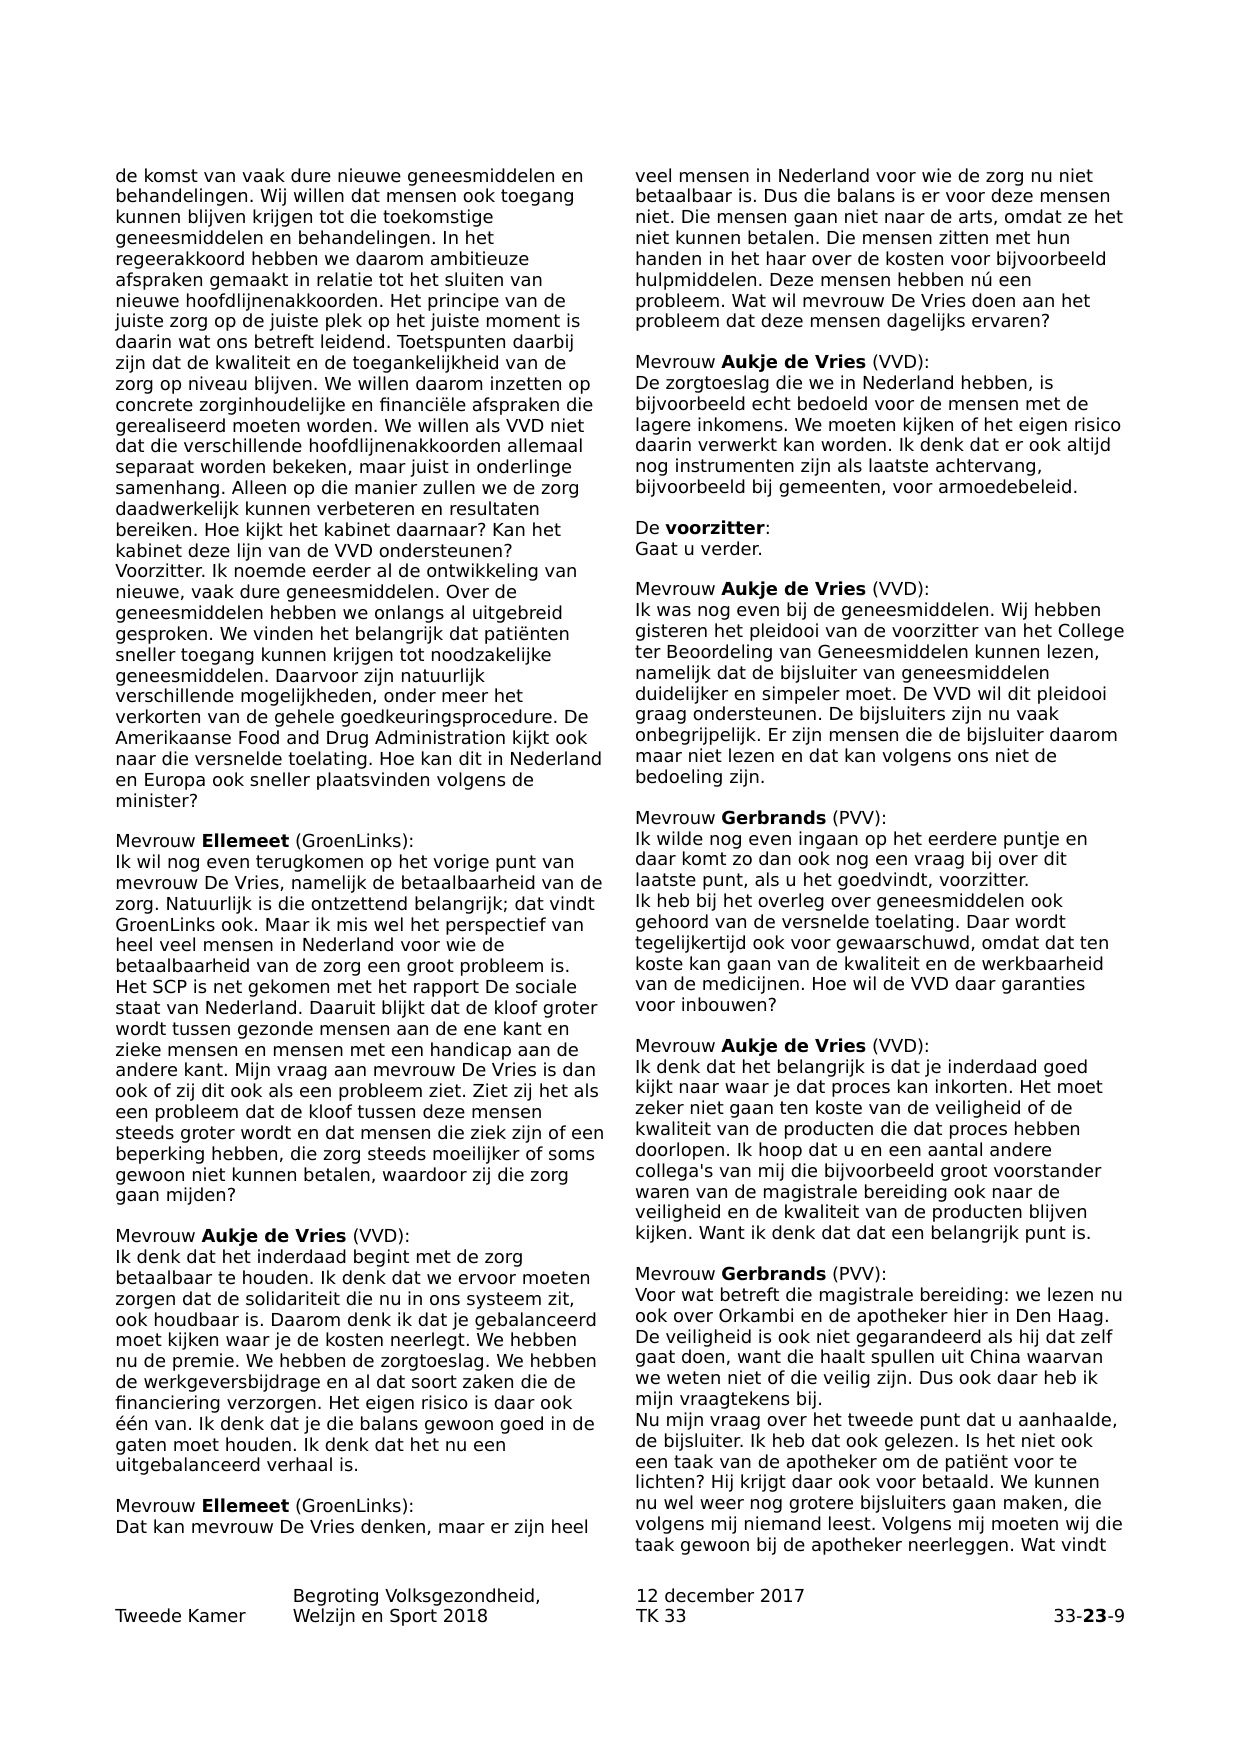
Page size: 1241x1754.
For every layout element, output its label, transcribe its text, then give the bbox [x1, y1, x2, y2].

text veel mensen in Nederland voor wie de zorg nu niet betaalbaar is. Dus die balans is er voor deze mensen niet. Die mensen gaan niet naar de arts, omdat ze het niet kunnen betalen. Die mensen zitten met hun handen in het haar over de kosten voor bijvoorbeeld hulpmiddelen. Deze mensen hebben nú een probleem. Wat wil mevrouw De Vries doen aan het probleem dat deze mensen dagelijks ervaren? [635, 165, 1125, 332]
text De zorgtoeslag die we in Nederland hebben, is bijvoorbeeld echt bedoeld voor de mensen met de lagere inkomens. We moeten kijken of het eigen risico daarin verwerkt kan worden. Ik denk dat er ook altijd nog instrumenten zijn als laatste achtervang, bijvoorbeeld bij gemeenten, voor armoedebeleid. [635, 373, 1125, 498]
text Nu mijn vraag over het tweede punt dat u aanhaalde, de bijsluiter. Ik heb dat ook gelezen. Is het niet ook een taak van de apotheker om de patiënt voor te lichten? Hij krijgt daar ook voor betaald. We kunnen nu wel weer nog grotere bijsluiters gaan maken, die volgens mij niemand leest. Volgens mij moeten wij die taak gewoon bij de apotheker neerleggen. Wat vindt [635, 1410, 1125, 1556]
text Mevrouw Aukje de Vries (VVD): [635, 1036, 1125, 1056]
text Gaat u verder. [635, 538, 1125, 559]
text Ik denk dat het inderdaad begint met de zorg betaalbaar te houden. Ik denk dat we ervoor moeten zorgen dat de solidariteit die nu in ons systeem zit, ook houdbaar is. Daarom denk ik dat je gebalanceerd moet kijken waar je de kosten neerlegt. We hebben nu de premie. We hebben de zorgtoeslag. We hebben de werkgeversbijdrage en al dat soort zaken die de financiering verzorgen. Het eigen risico is daar ook één van. Ik denk dat je die balans gewoon goed in de gaten moet houden. Ik denk dat het nu een uitgebalanceerd verhaal is. [115, 1247, 605, 1476]
text de komst van vaak dure nieuwe geneesmiddelen en behandelingen. Wij willen dat mensen ook toegang kunnen blijven krijgen tot die toekomstige geneesmiddelen en behandelingen. In het regeerakkoord hebben we daarom ambitieuze afspraken gemaakt in relatie tot het sluiten van nieuwe hoofdlijnenakkoorden. Het principe van de juiste zorg op de juiste plek op het juiste moment is daarin wat ons betreft leidend. Toetspunten daarbij zijn dat de kwaliteit en de toegankelijkheid van de zorg op niveau blijven. We willen daarom inzetten op concrete zorginhoudelijke en financiële afspraken die gerealiseerd moeten worden. We willen als VVD niet dat die verschillende hoofdlijnenakkoorden allemaal separaat worden bekeken, maar juist in onderlinge samenhang. Alleen op die manier zullen we de zorg daadwerkelijk kunnen verbeteren en resultaten bereiken. Hoe kijkt het kabinet daarnaar? Kan het kabinet deze lijn van de VVD ondersteunen? [115, 165, 605, 561]
text Voorzitter. Ik noemde eerder al de ontwikkeling van nieuwe, vaak dure geneesmiddelen. Over de geneesmiddelen hebben we onlangs al uitgebreid gesproken. We vinden het belangrijk dat patiënten sneller toegang kunnen krijgen tot noodzakelijke geneesmiddelen. Daarvoor zijn natuurlijk verschillende mogelijkheden, onder meer het verkorten van de gehele goedkeuringsprocedure. De Amerikaanse Food and Drug Administration kijkt ook naar die versnelde toelating. Hoe kan dit in Nederland en Europa ook sneller plaatsvinden volgens de minister? [115, 561, 605, 811]
text Ik wilde nog even ingaan op het eerdere puntje en daar komt zo dan ook nog een vraag bij over dit laatste punt, als u het goedvindt, voorzitter. [635, 828, 1125, 891]
text Mevrouw Ellemeet (GroenLinks): [115, 1496, 605, 1517]
text Mevrouw Aukje de Vries (VVD): [635, 352, 1125, 373]
text De voorzitter: [635, 518, 1125, 538]
text Mevrouw Gerbrands (PVV): [635, 1264, 1125, 1285]
text Ik wil nog even terugkomen op het vorige punt van mevrouw De Vries, namelijk de betaalbaarheid van de zorg. Natuurlijk is die ontzettend belangrijk; dat vindt GroenLinks ook. Maar ik mis wel het perspectief van heel veel mensen in Nederland voor wie de betaalbaarheid van de zorg een groot probleem is. Het SCP is net gekomen met het rapport De sociale staat van Nederland. Daaruit blijkt dat de kloof groter wordt tussen gezonde mensen aan de ene kant en zieke mensen en mensen met een handicap aan de andere kant. Mijn vraag aan mevrouw De Vries is dan ook of zij dit ook als een probleem ziet. Ziet zij het als een probleem dat de kloof tussen deze mensen steeds groter wordt en dat mensen die ziek zijn of een beperking hebben, die zorg steeds moeilijker of soms gewoon niet kunnen betalen, waardoor zij die zorg gaan mijden? [115, 852, 605, 1206]
text Mevrouw Ellemeet (GroenLinks): [115, 831, 605, 852]
text Mevrouw Aukje de Vries (VVD): [115, 1226, 605, 1247]
text Ik was nog even bij de geneesmiddelen. Wij hebben gisteren het pleidooi van de voorzitter van het College ter Beoordeling van Geneesmiddelen kunnen lezen, namelijk dat de bijsluiter van geneesmiddelen duidelijker en simpeler moet. De VVD wil dit pleidooi graag ondersteunen. De bijsluiters zijn nu vaak onbegrijpelijk. Er zijn mensen die de bijsluiter daarom maar niet lezen en dat kan volgens ons niet de bedoeling zijn. [635, 600, 1125, 787]
text Mevrouw Gerbrands (PVV): [635, 807, 1125, 828]
text Voor wat betreft die magistrale bereiding: we lezen nu ook over Orkambi en de apotheker hier in Den Haag. De veiligheid is ook niet gegarandeerd als hij dat zelf gaat doen, want die haalt spullen uit China waarvan we weten niet of die veilig zijn. Dus ook daar heb ik mijn vraagtekens bij. [635, 1285, 1125, 1410]
text Mevrouw Aukje de Vries (VVD): [635, 579, 1125, 600]
text Ik heb bij het overleg over geneesmiddelen ook gehoord van de versnelde toelating. Daar wordt tegelijkertijd ook voor gewaarschuwd, omdat dat ten koste kan gaan van de kwaliteit en de werkbaarheid van de medicijnen. Hoe wil de VVD daar garanties voor inbouwen? [635, 891, 1125, 1016]
text Dat kan mevrouw De Vries denken, maar er zijn heel [115, 1517, 605, 1537]
text Ik denk dat het belangrijk is dat je inderdaad goed kijkt naar waar je dat proces kan inkorten. Het moet zeker niet gaan ten koste van de veiligheid of de kwaliteit van de producten die dat proces hebben doorlopen. Ik hoop dat u en een aantal andere collega's van mij die bijvoorbeeld groot voorstander waren van de magistrale bereiding ook naar de veiligheid en de kwaliteit van de producten blijven kijken. Want ik denk dat dat een belangrijk punt is. [635, 1056, 1125, 1244]
